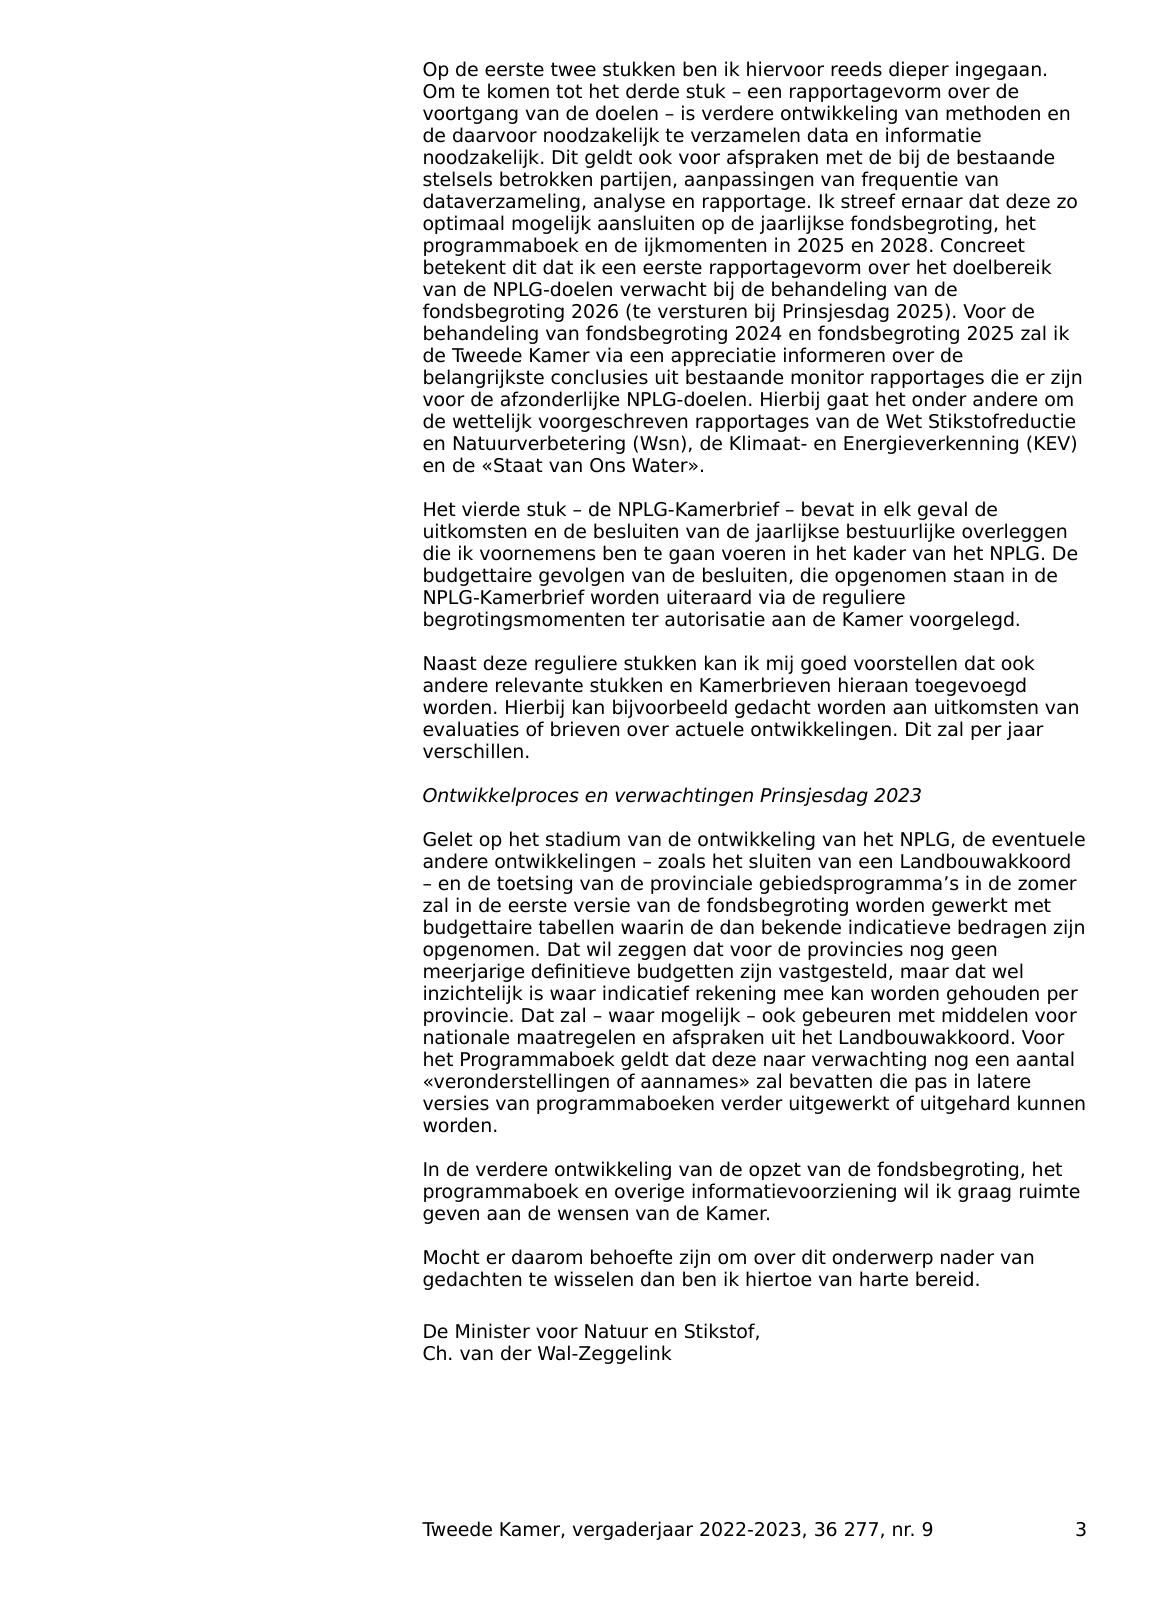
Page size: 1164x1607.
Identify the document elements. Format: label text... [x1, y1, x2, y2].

text Het vierde stuk – de NPLG-Kamerbrief – bevat in elk geval de uitkomsten en de besluiten van de jaarlijkse bestuurlijke overleggen die ik voornemens ben te gaan voeren in het kader van het NPLG. De budgettaire gevolgen van de besluiten, die opgenomen staan in de NPLG-Kamerbrief worden uiteraard via de reguliere begrotingsmomenten ter autorisatie aan de Kamer voorgelegd. [422, 499, 1087, 631]
text Mocht er daarom behoefte zijn om over dit onderwerp nader van gedachten te wisselen dan ben ik hiertoe van harte bereid. [422, 1247, 1087, 1291]
text Naast deze reguliere stukken kan ik mij goed voorstellen dat ook andere relevante stukken en Kamerbrieven hieraan toegevoegd worden. Hierbij kan bijvoorbeeld gedacht worden aan uitkomsten van evaluaties of brieven over actuele ontwikkelingen. Dit zal per jaar verschillen. [422, 653, 1087, 763]
text In de verdere ontwikkeling van de opzet van de fondsbegroting, het programmaboek en overige informatievoorziening wil ik graag ruimte geven aan de wensen van de Kamer. [422, 1159, 1087, 1225]
text Op de eerste twee stukken ben ik hiervoor reeds dieper ingegaan. Om te komen tot het derde stuk – een rapportagevorm over de voortgang van de doelen – is verdere ontwikkeling van methoden en de daarvoor noodzakelijk te verzamelen data en informatie noodzakelijk. Dit geldt ook voor afspraken met de bij de bestaande stelsels betrokken partijen, aanpassingen van frequentie van dataverzameling, analyse en rapportage. Ik streef ernaar dat deze zo optimaal mogelijk aansluiten op de jaarlijkse fondsbegroting, het programmaboek en de ijkmomenten in 2025 en 2028. Concreet betekent dit dat ik een eerste rapportagevorm over het doelbereik van de NPLG-doelen verwacht bij de behandeling van de fondsbegroting 2026 (te versturen bij Prinsjesdag 2025). Voor de behandeling van fondsbegroting 2024 en fondsbegroting 2025 zal ik de Tweede Kamer via een appreciatie informeren over de belangrijkste conclusies uit bestaande monitor rapportages die er zijn voor de afzonderlijke NPLG-doelen. Hierbij gaat het onder andere om de wettelijk voorgeschreven rapportages van de Wet Stikstofreductie en Natuurverbetering (Wsn), de Klimaat- en Energieverkenning (KEV) en de «Staat van Ons Water». [422, 59, 1087, 477]
text Gelet op het stadium van de ontwikkeling van het NPLG, de eventuele andere ontwikkelingen – zoals het sluiten van een Landbouwakkoord – en de toetsing van de provinciale gebiedsprogramma’s in de zomer zal in de eerste versie van de fondsbegroting worden gewerkt met budgettaire tabellen waarin de dan bekende indicatieve bedragen zijn opgenomen. Dat wil zeggen dat voor de provincies nog geen meerjarige definitieve budgetten zijn vastgesteld, maar dat wel inzichtelijk is waar indicatief rekening mee kan worden gehouden per provincie. Dat zal – waar mogelijk – ook gebeuren met middelen voor nationale maatregelen en afspraken uit het Landbouwakkoord. Voor het Programmaboek geldt dat deze naar verwachting nog een aantal «veronderstellingen of aannames» zal bevatten die pas in latere versies van programmaboeken verder uitgewerkt of uitgehard kunnen worden. [422, 829, 1087, 1137]
text De Minister voor Natuur en Stikstof, Ch. van der Wal-Zeggelink [422, 1321, 1087, 1365]
subtitle Ontwikkelproces en verwachtingen Prinsjesdag 2023 [422, 785, 1087, 807]
